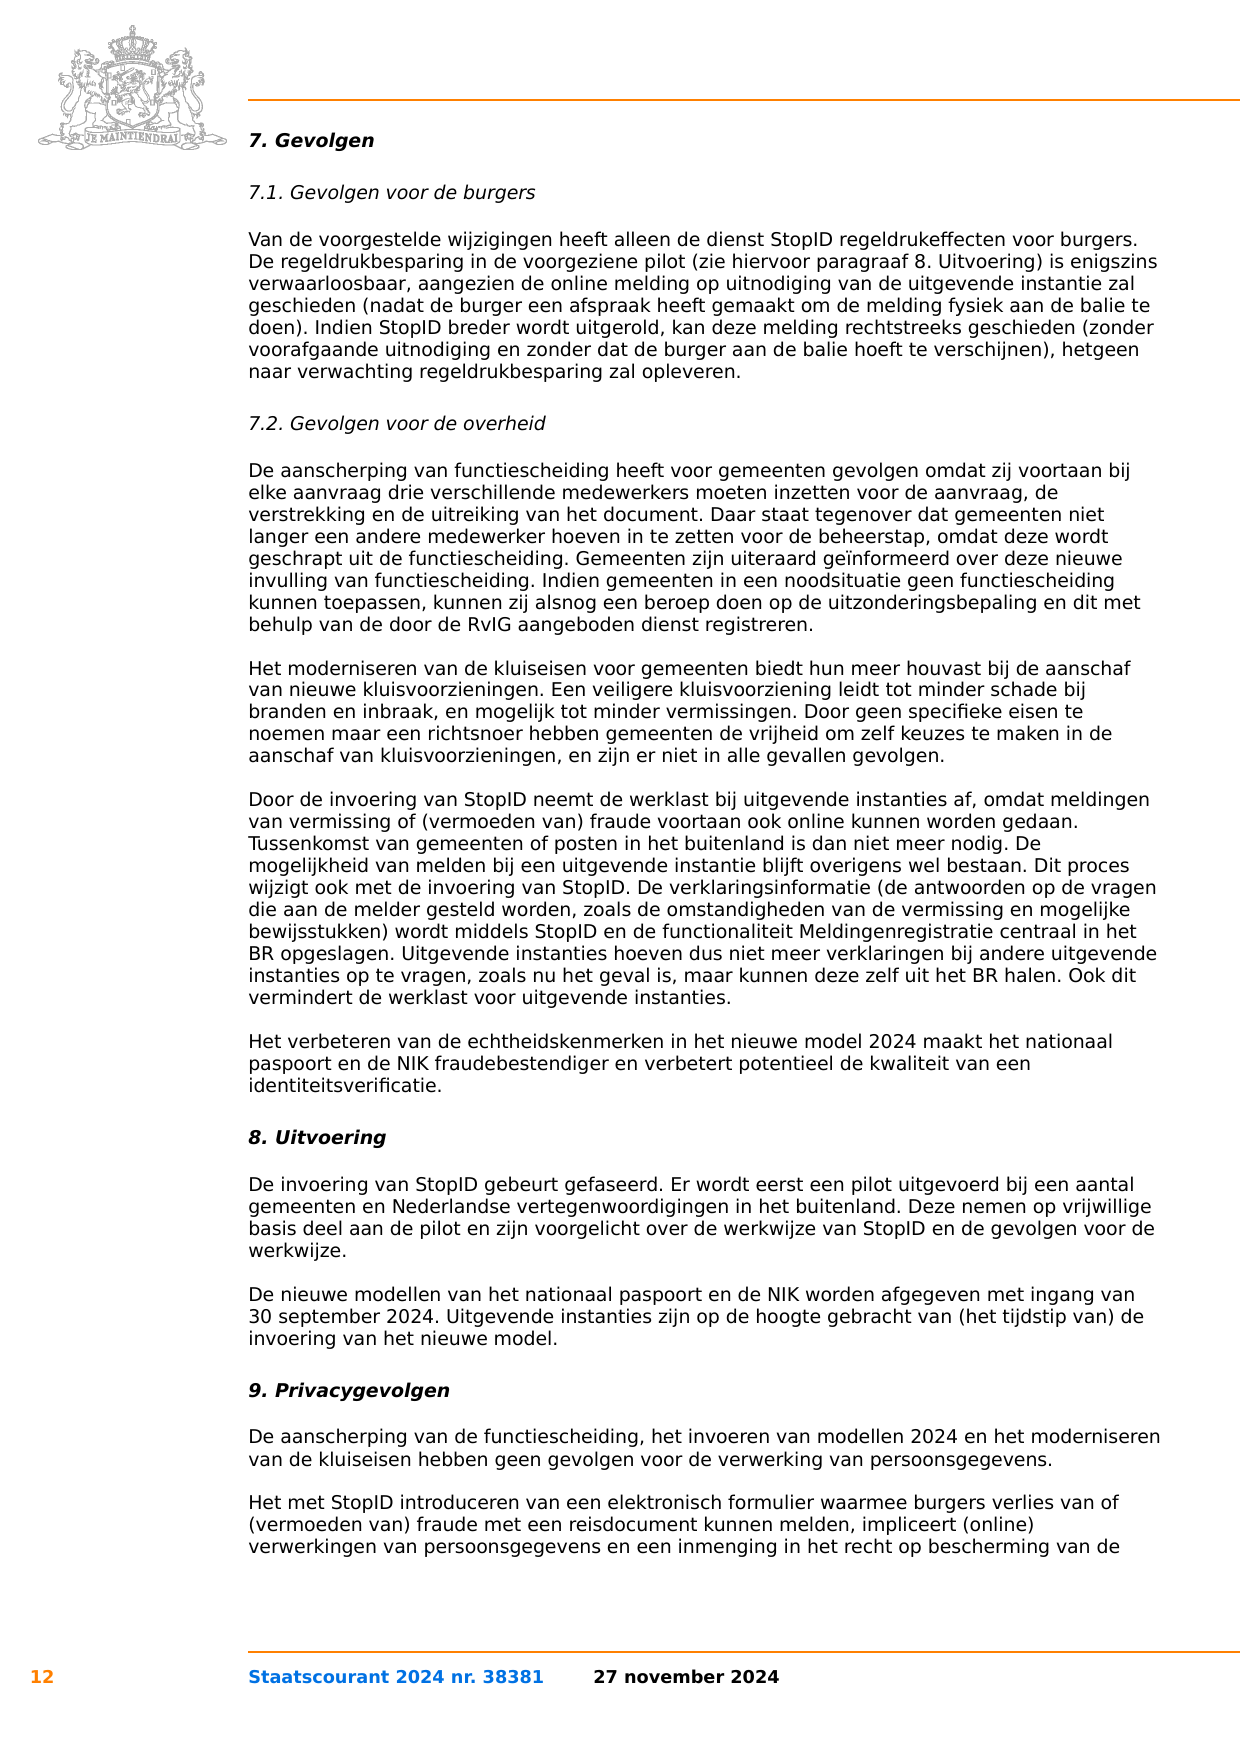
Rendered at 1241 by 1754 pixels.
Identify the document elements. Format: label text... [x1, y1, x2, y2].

subtitle 8. Uitvoering [248, 1127, 1163, 1149]
text De aanscherping van de functiescheiding, het invoeren van modellen 2024 en het moderniseren van de kluiseisen hebben geen gevolgen voor de verwerking van persoonsgegevens. [248, 1426, 1163, 1470]
text De invoering van StopID gebeurt gefaseerd. Er wordt eerst een pilot uitgevoerd bij een aantal gemeenten en Nederlandse vertegenwoordigingen in het buitenland. Deze nemen op vrijwillige basis deel aan de pilot en zijn voorgelicht over de werkwijze van StopID en de gevolgen voor de werkwijze. [248, 1174, 1163, 1262]
subtitle 7. Gevolgen [248, 130, 1163, 152]
subtitle 9. Privacygevolgen [248, 1379, 1163, 1401]
text De aanscherping van functiescheiding heeft voor gemeenten gevolgen omdat zij voortaan bij elke aanvraag drie verschillende medewerkers moeten inzetten voor de aanvraag, de verstrekking en de uitreiking van het document. Daar staat tegenover dat gemeenten niet langer een andere medewerker hoeven in te zetten voor de beheerstap, omdat deze wordt geschrapt uit de functiescheiding. Gemeenten zijn uiteraard geïnformeerd over deze nieuwe invulling van functiescheiding. Indien gemeenten in een noodsituatie geen functiescheiding kunnen toepassen, kunnen zij alsnog een beroep doen op de uitzonderingsbepaling en dit met behulp van de door de RvIG aangeboden dienst registreren. [248, 460, 1163, 636]
text De nieuwe modellen van het nationaal paspoort en de NIK worden afgegeven met ingang van 30 september 2024. Uitgevende instanties zijn op de hoogte gebracht van (het tijdstip van) de invoering van het nieuwe model. [248, 1283, 1163, 1349]
subtitle 7.2. Gevolgen voor de overheid [248, 413, 1163, 435]
text Het met StopID introduceren van een elektronisch formulier waarmee burgers verlies van of (vermoeden van) fraude met een reisdocument kunnen melden, impliceert (online) verwerkingen van persoonsgegevens en een inmenging in het recht op bescherming van de [248, 1492, 1163, 1558]
text Door de invoering van StopID neemt de werklast bij uitgevende instanties af, omdat meldingen van vermissing of (vermoeden van) fraude voortaan ook online kunnen worden gedaan. Tussenkomst van gemeenten of posten in het buitenland is dan niet meer nodig. De mogelijkheid van melden bij een uitgevende instantie blijft overigens wel bestaan. Dit proces wijzigt ook met de invoering van StopID. De verklaringsinformatie (de antwoorden op de vragen die aan de melder gesteld worden, zoals de omstandigheden van de vermissing en mogelijke bewijsstukken) wordt middels StopID en de functionaliteit Meldingenregistratie centraal in het BR opgeslagen. Uitgevende instanties hoeven dus niet meer verklaringen bij andere uitgevende instanties op te vragen, zoals nu het geval is, maar kunnen deze zelf uit het BR halen. Ook dit vermindert de werklast voor uitgevende instanties. [248, 789, 1163, 1009]
text Het moderniseren van de kluiseisen voor gemeenten biedt hun meer houvast bij de aanschaf van nieuwe kluisvoorzieningen. Een veiligere kluisvoorziening leidt tot minder schade bij branden en inbraak, en mogelijk tot minder vermissingen. Door geen specifieke eisen te noemen maar een richtsnoer hebben gemeenten de vrijheid om zelf keuzes te maken in de aanschaf van kluisvoorzieningen, en zijn er niet in alle gevallen gevolgen. [248, 657, 1163, 767]
text Het verbeteren van de echtheidskenmerken in het nieuwe model 2024 maakt het nationaal paspoort en de NIK fraudebestendiger en verbetert potentieel de kwaliteit van een identiteitsverificatie. [248, 1031, 1163, 1097]
subtitle 7.1. Gevolgen voor de burgers [248, 182, 1163, 204]
picture [38, 25, 227, 150]
text Van de voorgestelde wijzigingen heeft alleen de dienst StopID regeldrukeffecten voor burgers. De regeldrukbesparing in de voorgeziene pilot (zie hiervoor paragraaf 8. Uitvoering) is enigszins verwaarloosbaar, aangezien de online melding op uitnodiging van de uitgevende instantie zal geschieden (nadat de burger een afspraak heeft gemaakt om de melding fysiek aan de balie te doen). Indien StopID breder wordt uitgerold, kan deze melding rechtstreeks geschieden (zonder voorafgaande uitnodiging en zonder dat de burger aan de balie hoeft te verschijnen), hetgeen naar verwachting regeldrukbesparing zal opleveren. [248, 229, 1163, 383]
